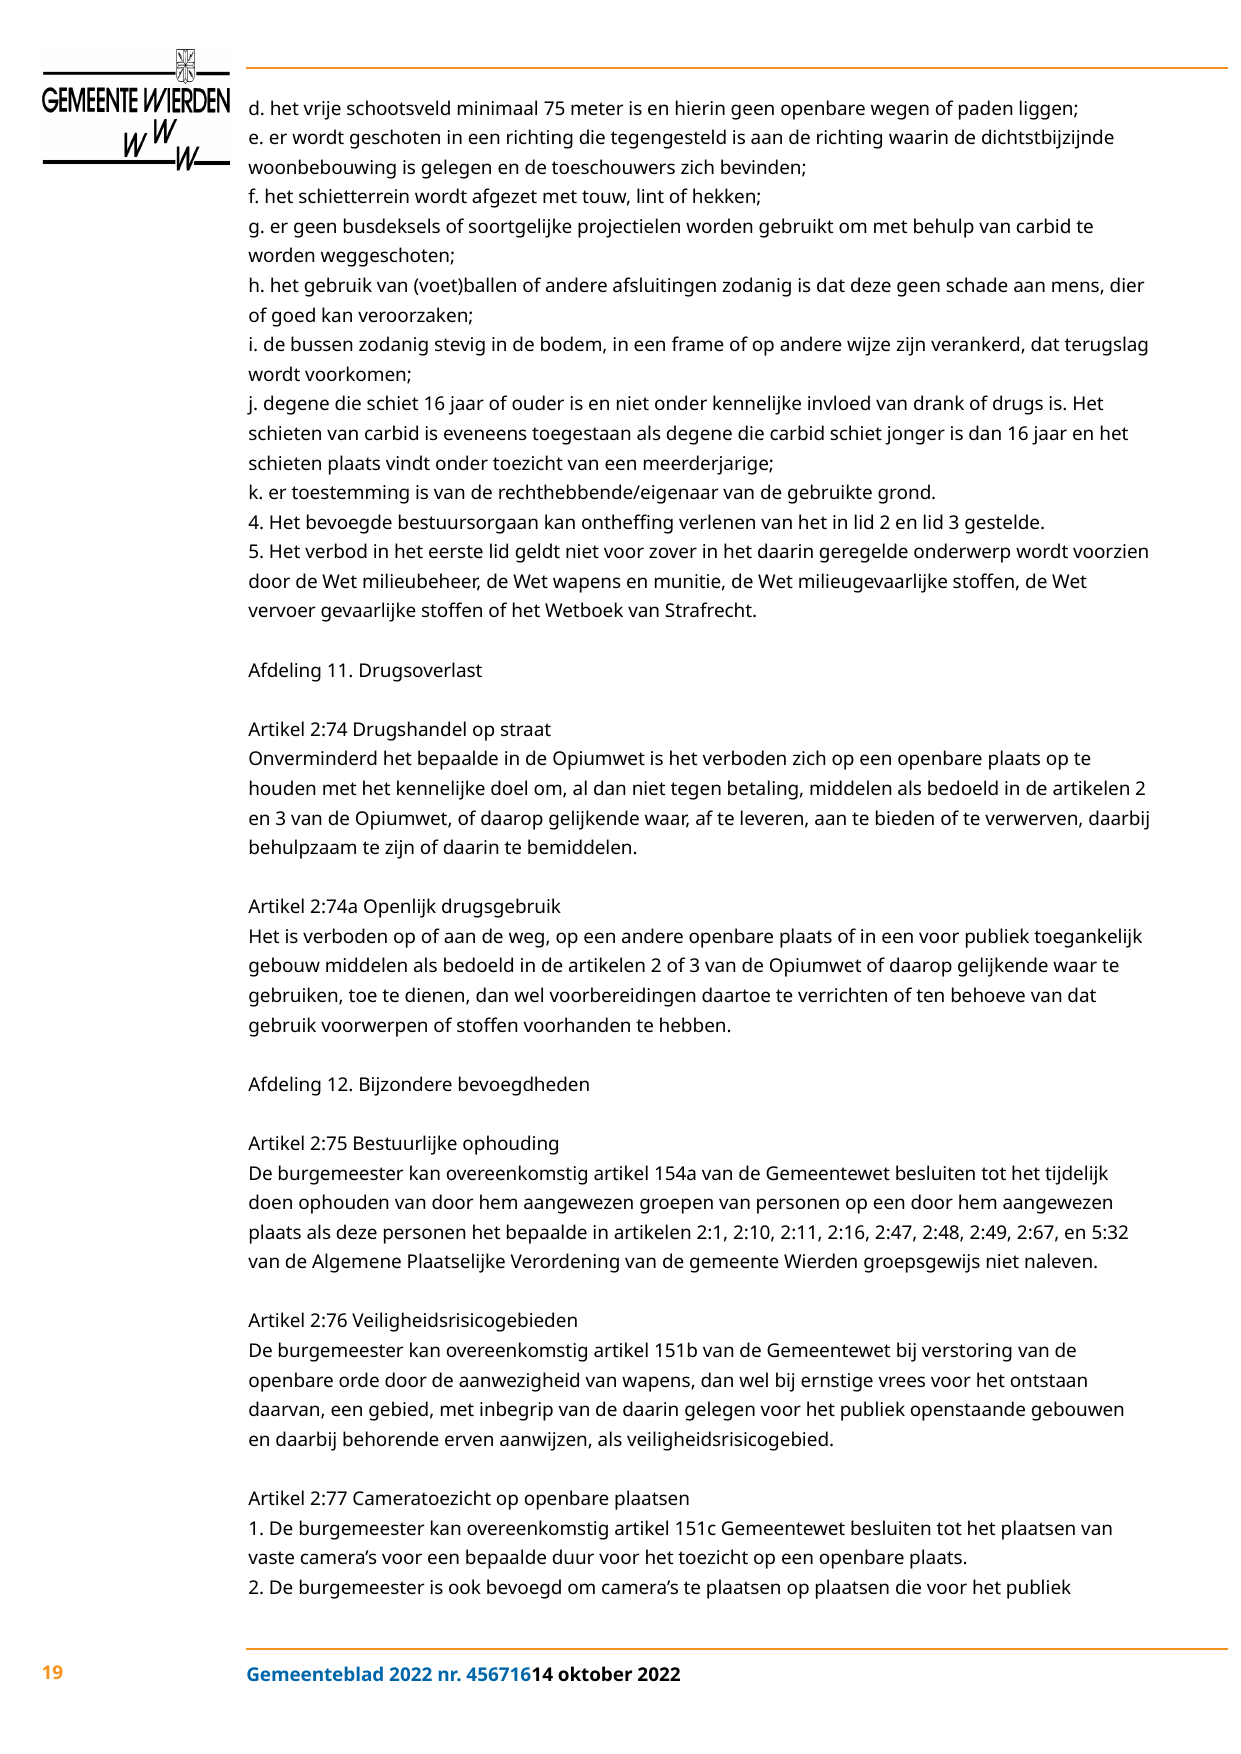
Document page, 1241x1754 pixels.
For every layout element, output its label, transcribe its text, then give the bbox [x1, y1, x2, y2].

text Artikel 2:74a Openlijk drugsgebruik [248, 893, 1152, 919]
text Artikel 2:75 Bestuurlijke ophouding [248, 1130, 1152, 1156]
text Artikel 2:76 Veiligheidsrisicogebieden [248, 1308, 1152, 1333]
text Artikel 2:77 Cameratoezicht op openbare plaatsen [248, 1485, 1152, 1511]
text Afdeling 12. Bijzondere bevoegdheden [248, 1071, 1152, 1097]
text g. er geen busdeksels of soortgelijke projectielen worden gebruikt om met behulp van carbid te worden weggeschoten; [248, 213, 1152, 268]
text k. er toestemming is van de rechthebbende/eigenaar van de gebruikte grond. [248, 479, 1152, 505]
text Artikel 2:74 Drugshandel op straat [248, 716, 1152, 742]
text f. het schietterrein wordt afgezet met touw, lint of hekken; [248, 183, 1152, 209]
text i. de bussen zodanig stevig in de bodem, in een frame of op andere wijze zijn verankerd, dat terugslag wordt voorkomen; [248, 331, 1152, 387]
text d. het vrije schootsveld minimaal 75 meter is en hierin geen openbare wegen of paden liggen; [248, 95, 1152, 121]
text 5. Het verbod in het eerste lid geldt niet voor zover in het daarin geregelde onderwerp wordt voorzien door de Wet milieubeheer, de Wet wapens en munitie, de Wet milieugevaarlijke stoffen, de Wet vervoer gevaarlijke stoffen of het Wetboek van Strafrecht. [248, 538, 1152, 623]
text e. er wordt geschoten in een richting die tegengesteld is aan de richting waarin de dichtstbijzijnde woonbebouwing is gelegen en de toeschouwers zich bevinden; [248, 124, 1152, 180]
text 1. De burgemeester kan overeenkomstig artikel 151c Gemeentewet besluiten tot het plaatsen van vaste camera’s voor een bepaalde duur voor het toezicht op een openbare plaats. [248, 1515, 1152, 1570]
text Onverminderd het bepaalde in de Opiumwet is het verboden zich op een openbare plaats op te houden met het kennelijke doel om, al dan niet tegen betaling, middelen als bedoeld in de artikelen 2 en 3 van de Opiumwet, of daarop gelijkende waar, af te leveren, aan te bieden of te verwerven, daarbij behulpzaam te zijn of daarin te bemiddelen. [248, 746, 1152, 860]
text Afdeling 11. Drugsoverlast [248, 657, 1152, 683]
text 4. Het bevoegde bestuursorgaan kan ontheffing verlenen van het in lid 2 en lid 3 gestelde. [248, 509, 1152, 535]
picture [41, 47, 231, 172]
text j. degene die schiet 16 jaar of ouder is en niet onder kennelijke invloed van drank of drugs is. Het schieten van carbid is eveneens toegestaan als degene die carbid schiet jonger is dan 16 jaar en het schieten plaats vindt onder toezicht van een meerderjarige; [248, 391, 1152, 476]
text h. het gebruik van (voet)ballen of andere afsluitingen zodanig is dat deze geen schade aan mens, dier of goed kan veroorzaken; [248, 272, 1152, 328]
text De burgemeester kan overeenkomstig artikel 151b van de Gemeentewet bij verstoring van de openbare orde door de aanwezigheid van wapens, dan wel bij ernstige vrees voor het ontstaan daarvan, een gebied, met inbegrip van de daarin gelegen voor het publiek openstaande gebouwen en daarbij behorende erven aanwijzen, als veiligheidsrisicogebied. [248, 1337, 1152, 1452]
text Het is verboden op of aan de weg, op een andere openbare plaats of in een voor publiek toegankelijk gebouw middelen als bedoeld in de artikelen 2 of 3 van de Opiumwet of daarop gelijkende waar te gebruiken, toe te dienen, dan wel voorbereidingen daartoe te verrichten of ten behoeve van dat gebruik voorwerpen of stoffen voorhanden te hebben. [248, 923, 1152, 1038]
text 2. De burgemeester is ook bevoegd om camera’s te plaatsen op plaatsen die voor het publiek [248, 1574, 1152, 1600]
text De burgemeester kan overeenkomstig artikel 154a van de Gemeentewet besluiten tot het tijdelijk doen ophouden van door hem aangewezen groepen van personen op een door hem aangewezen plaats als deze personen het bepaalde in artikelen 2:1, 2:10, 2:11, 2:16, 2:47, 2:48, 2:49, 2:67, en 5:32 van de Algemene Plaatselijke Verordening van de gemeente Wierden groepsgewijs niet naleven. [248, 1160, 1152, 1274]
